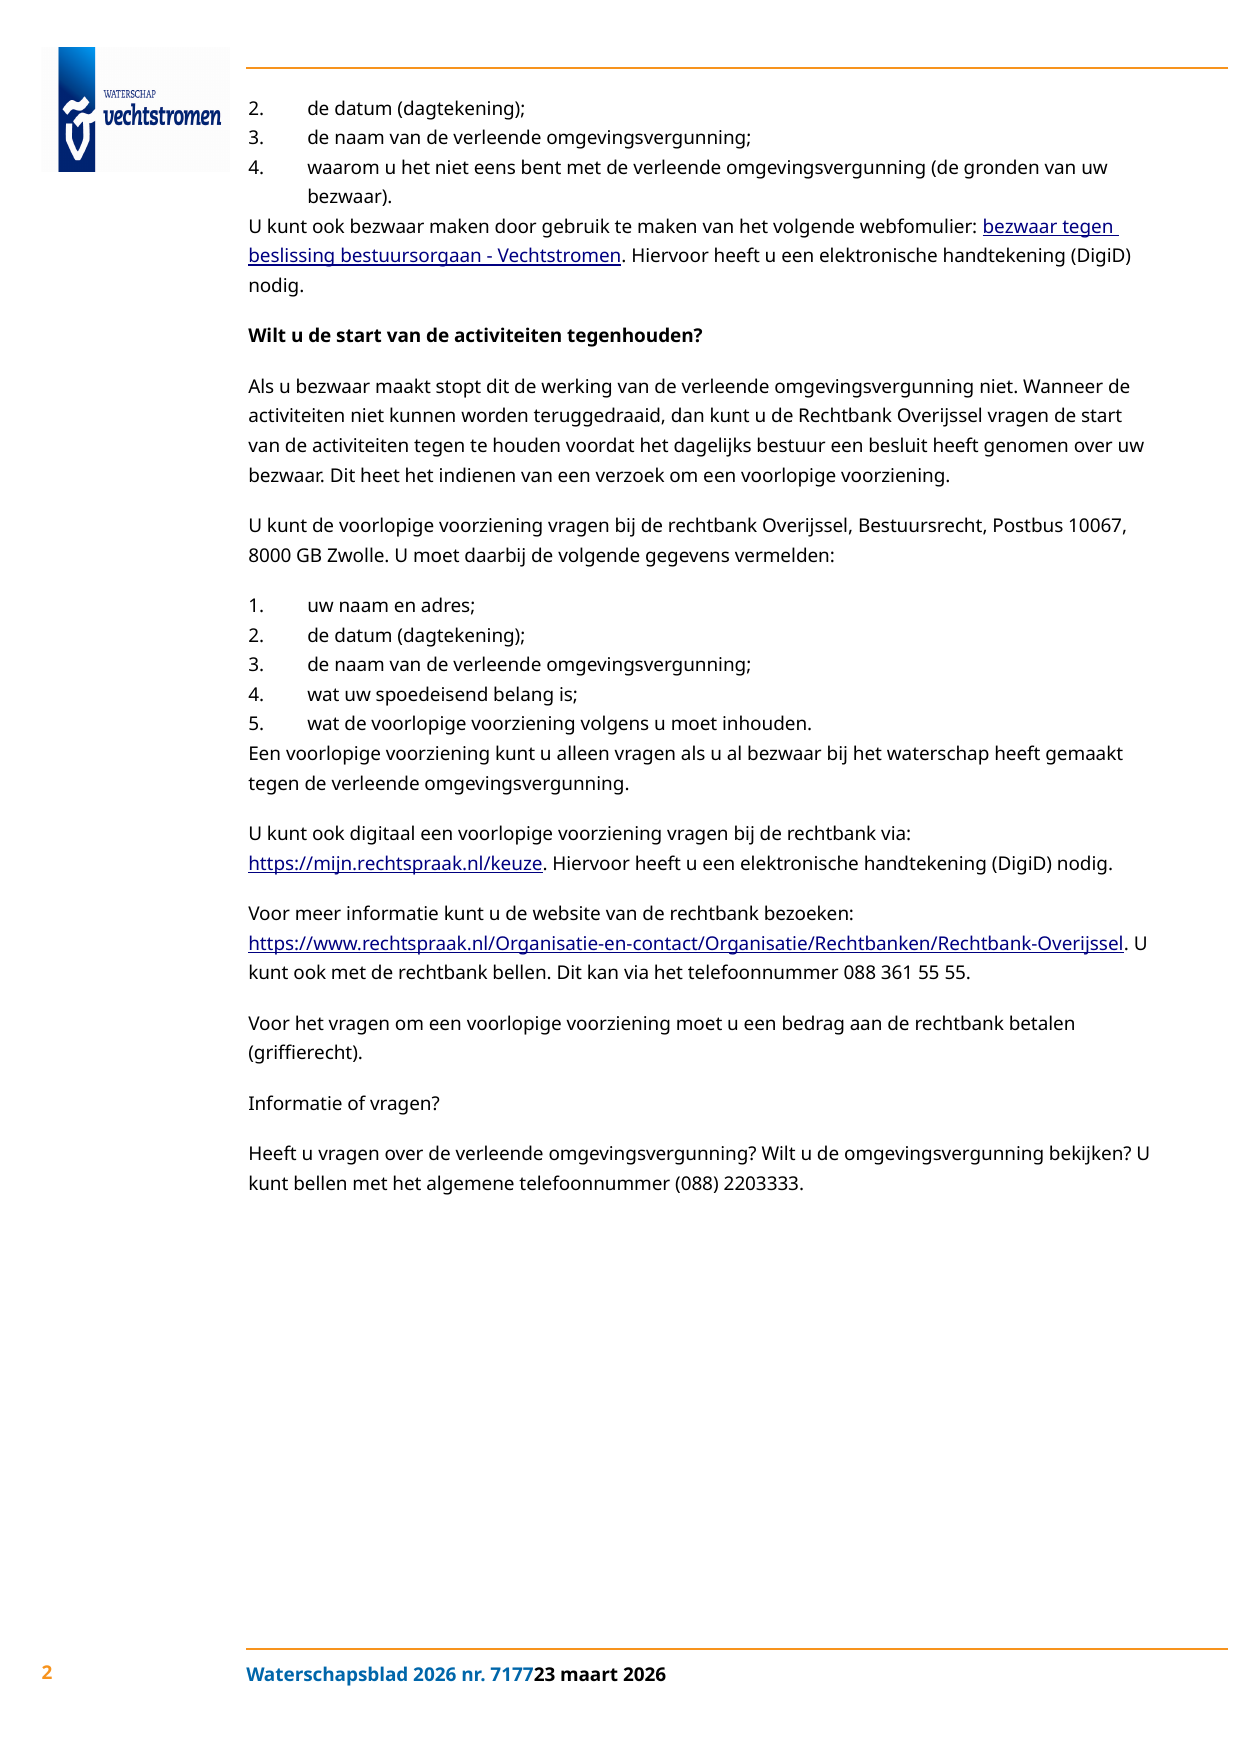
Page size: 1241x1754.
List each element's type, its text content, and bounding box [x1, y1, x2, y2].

list de datum (dagtekening); [248, 95, 1152, 121]
picture [41, 47, 231, 172]
text Wilt u de start van de activiteiten tegenhouden? [248, 323, 1152, 348]
text Voor het vragen om een voorlopige voorziening moet u een bedrag aan de rechtbank betalen (griffierecht). [248, 1010, 1152, 1065]
text U kunt ook digitaal een voorlopige voorziening vragen bij de rechtbank via: https://mijn.rechtspraak.nl/keuze. Hiervoor heeft u een elektronische handtekening (DigiD) nodig. [248, 820, 1152, 876]
list de naam van de verleende omgevingsvergunning; [248, 651, 1152, 677]
text U kunt de voorlopige voorziening vragen bij de rechtbank Overijssel, Bestuursrecht, Postbus 10067, 8000 GB Zwolle. U moet daarbij de volgende gegevens vermelden: [248, 512, 1152, 568]
text Informatie of vragen? [248, 1090, 1152, 1116]
text Voor meer informatie kunt u de website van de rechtbank bezoeken: https://www.rechtspraak.nl/Organisatie-en-contact/Organisatie/Rechtbanken/Rechtbank-Overijssel. U kunt ook met de rechtbank bellen. Dit kan via het telefoonnummer 088 361 55 55. [248, 900, 1152, 985]
list wat uw spoedeisend belang is; [248, 681, 1152, 707]
text Een voorlopige voorziening kunt u alleen vragen als u al bezwaar bij het waterschap heeft gemaakt tegen de verleende omgevingsvergunning. [248, 740, 1152, 796]
text Heeft u vragen over de verleende omgevingsvergunning? Wilt u de omgevingsvergunning bekijken? U kunt bellen met het algemene telefoonnummer (088) 2203333. [248, 1140, 1152, 1196]
list uw naam en adres; [248, 592, 1152, 618]
text U kunt ook bezwaar maken door gebruik te maken van het volgende webfomulier: bezwaar tegen beslissing bestuursorgaan - Vechtstromen. Hiervoor heeft u een elektronische handtekening (DigiD) nodig. [248, 213, 1152, 298]
text Als u bezwaar maakt stopt dit de werking van de verleende omgevingsvergunning niet. Wanneer de activiteiten niet kunnen worden teruggedraaid, dan kunt u de Rechtbank Overijssel vragen de start van de activiteiten tegen te houden voordat het dagelijks bestuur een besluit heeft genomen over uw bezwaar. Dit heet het indienen van een verzoek om een voorlopige voorziening. [248, 373, 1152, 488]
list de naam van de verleende omgevingsvergunning; [248, 124, 1152, 150]
list waarom u het niet eens bent met de verleende omgevingsvergunning (de gronden van uw bezwaar). [248, 154, 1152, 209]
list de datum (dagtekening); [248, 622, 1152, 648]
list wat de voorlopige voorziening volgens u moet inhouden. [248, 711, 1152, 736]
